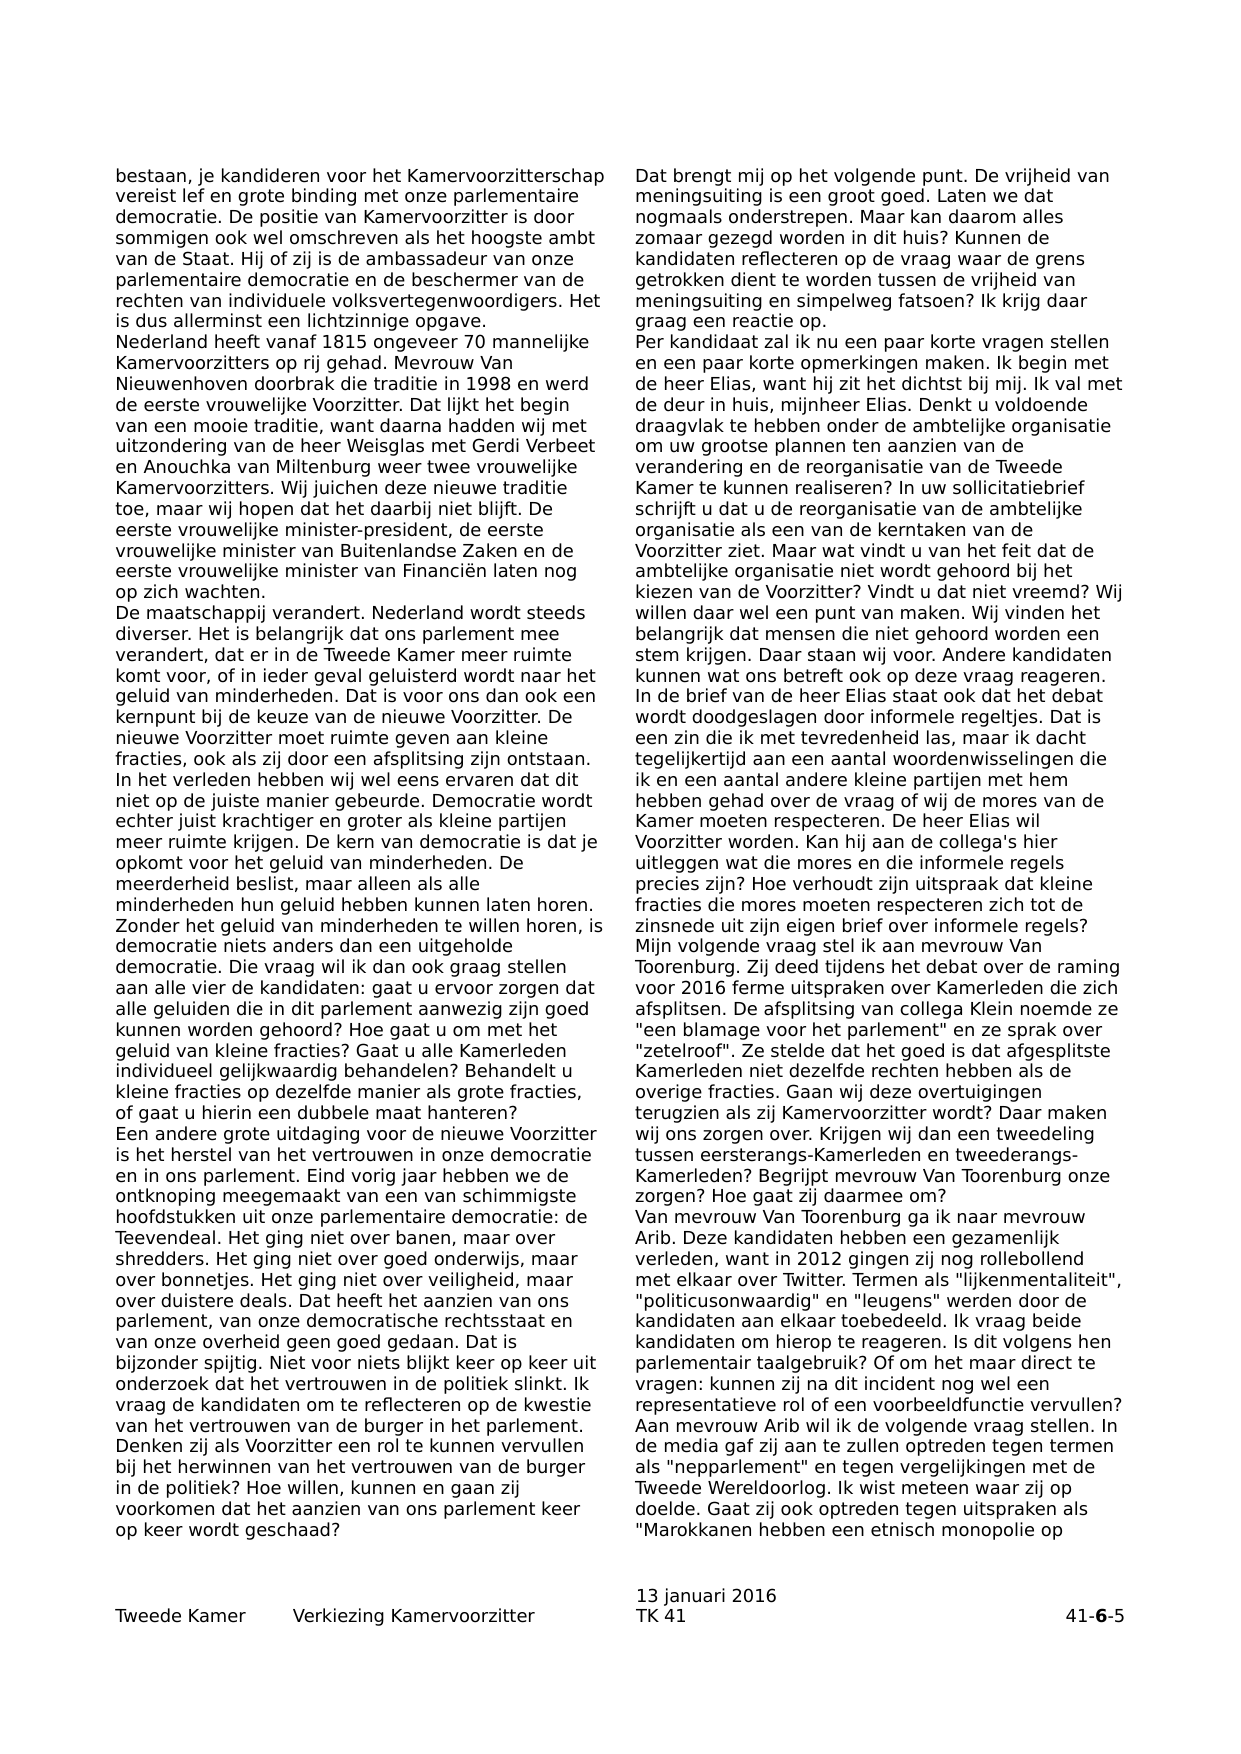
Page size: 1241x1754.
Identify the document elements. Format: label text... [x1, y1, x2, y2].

text Mijn volgende vraag stel ik aan mevrouw Van Toorenburg. Zij deed tijdens het debat over de raming voor 2016 ferme uitspraken over Kamerleden die zich afsplitsen. De afsplitsing van collega Klein noemde ze "een blamage voor het parlement" en ze sprak over "zetelroof". Ze stelde dat het goed is dat afgesplitste Kamerleden niet dezelfde rechten hebben als de overige fracties. Gaan wij deze overtuigingen terugzien als zij Kamervoorzitter wordt? Daar maken wij ons zorgen over. Krijgen wij dan een tweedeling tussen eersterangs-Kamerleden en tweederangs-Kamerleden? Begrijpt mevrouw Van Toorenburg onze zorgen? Hoe gaat zij daarmee om? [635, 936, 1125, 1207]
text In de brief van de heer Elias staat ook dat het debat wordt doodgeslagen door informele regeltjes. Dat is een zin die ik met tevredenheid las, maar ik dacht tegelijkertijd aan een aantal woordenwisselingen die ik en een aantal andere kleine partijen met hem hebben gehad over de vraag of wij de mores van de Kamer moeten respecteren. De heer Elias wil Voorzitter worden. Kan hij aan de collega's hier uitleggen wat die mores en die informele regels precies zijn? Hoe verhoudt zijn uitspraak dat kleine fracties die mores moeten respecteren zich tot de zinsnede uit zijn eigen brief over informele regels? [635, 686, 1125, 936]
text Van mevrouw Van Toorenburg ga ik naar mevrouw Arib. Deze kandidaten hebben een gezamenlijk verleden, want in 2012 gingen zij nog rollebollend met elkaar over Twitter. Termen als "lijkenmentaliteit", "politicusonwaardig" en "leugens" werden door de kandidaten aan elkaar toebedeeld. Ik vraag beide kandidaten om hierop te reageren. Is dit volgens hen parlementair taalgebruik? Of om het maar direct te vragen: kunnen zij na dit incident nog wel een representatieve rol of een voorbeeldfunctie vervullen? [635, 1207, 1125, 1415]
text Per kandidaat zal ik nu een paar korte vragen stellen en een paar korte opmerkingen maken. Ik begin met de heer Elias, want hij zit het dichtst bij mij. Ik val met de deur in huis, mijnheer Elias. Denkt u voldoende draagvlak te hebben onder de ambtelijke organisatie om uw grootse plannen ten aanzien van de verandering en de reorganisatie van de Tweede Kamer te kunnen realiseren? In uw sollicitatiebrief schrijft u dat u de reorganisatie van de ambtelijke organisatie als een van de kerntaken van de Voorzitter ziet. Maar wat vindt u van het feit dat de ambtelijke organisatie niet wordt gehoord bij het kiezen van de Voorzitter? Vindt u dat niet vreemd? Wij willen daar wel een punt van maken. Wij vinden het belangrijk dat mensen die niet gehoord worden een stem krijgen. Daar staan wij voor. Andere kandidaten kunnen wat ons betreft ook op deze vraag reageren. [635, 332, 1125, 686]
text Aan mevrouw Arib wil ik de volgende vraag stellen. In de media gaf zij aan te zullen optreden tegen termen als "nepparlement" en tegen vergelijkingen met de Tweede Wereldoorlog. Ik wist meteen waar zij op doelde. Gaat zij ook optreden tegen uitspraken als "Marokkanen hebben een etnisch monopolie op [635, 1415, 1125, 1540]
text bestaan, je kandideren voor het Kamervoorzitterschap vereist lef en grote binding met onze parlementaire democratie. De positie van Kamervoorzitter is door sommigen ook wel omschreven als het hoogste ambt van de Staat. Hij of zij is de ambassadeur van onze parlementaire democratie en de beschermer van de rechten van individuele volksvertegenwoordigers. Het is dus allerminst een lichtzinnige opgave. [115, 165, 605, 332]
text Een andere grote uitdaging voor de nieuwe Voorzitter is het herstel van het vertrouwen in onze democratie en in ons parlement. Eind vorig jaar hebben we de ontknoping meegemaakt van een van schimmigste hoofdstukken uit onze parlementaire democratie: de Teevendeal. Het ging niet over banen, maar over shredders. Het ging niet over goed onderwijs, maar over bonnetjes. Het ging niet over veiligheid, maar over duistere deals. Dat heeft het aanzien van ons parlement, van onze democratische rechtsstaat en van onze overheid geen goed gedaan. Dat is bijzonder spijtig. Niet voor niets blijkt keer op keer uit onderzoek dat het vertrouwen in de politiek slinkt. Ik vraag de kandidaten om te reflecteren op de kwestie van het vertrouwen van de burger in het parlement. Denken zij als Voorzitter een rol te kunnen vervullen bij het herwinnen van het vertrouwen van de burger in de politiek? Hoe willen, kunnen en gaan zij voorkomen dat het aanzien van ons parlement keer op keer wordt geschaad? [115, 1124, 605, 1540]
text Nederland heeft vanaf 1815 ongeveer 70 mannelijke Kamervoorzitters op rij gehad. Mevrouw Van Nieuwenhoven doorbrak die traditie in 1998 en werd de eerste vrouwelijke Voorzitter. Dat lijkt het begin van een mooie traditie, want daarna hadden wij met uitzondering van de heer Weisglas met Gerdi Verbeet en Anouchka van Miltenburg weer twee vrouwelijke Kamervoorzitters. Wij juichen deze nieuwe traditie toe, maar wij hopen dat het daarbij niet blijft. De eerste vrouwelijke minister-president, de eerste vrouwelijke minister van Buitenlandse Zaken en de eerste vrouwelijke minister van Financiën laten nog op zich wachten. [115, 332, 605, 603]
text De maatschappij verandert. Nederland wordt steeds diverser. Het is belangrijk dat ons parlement mee verandert, dat er in de Tweede Kamer meer ruimte komt voor, of in ieder geval geluisterd wordt naar het geluid van minderheden. Dat is voor ons dan ook een kernpunt bij de keuze van de nieuwe Voorzitter. De nieuwe Voorzitter moet ruimte geven aan kleine fracties, ook als zij door een afsplitsing zijn ontstaan. In het verleden hebben wij wel eens ervaren dat dit niet op de juiste manier gebeurde. Democratie wordt echter juist krachtiger en groter als kleine partijen meer ruimte krijgen. De kern van democratie is dat je opkomt voor het geluid van minderheden. De meerderheid beslist, maar alleen als alle minderheden hun geluid hebben kunnen laten horen. Zonder het geluid van minderheden te willen horen, is democratie niets anders dan een uitgeholde democratie. Die vraag wil ik dan ook graag stellen aan alle vier de kandidaten: gaat u ervoor zorgen dat alle geluiden die in dit parlement aanwezig zijn goed kunnen worden gehoord? Hoe gaat u om met het geluid van kleine fracties? Gaat u alle Kamerleden individueel gelijkwaardig behandelen? Behandelt u kleine fracties op dezelfde manier als grote fracties, of gaat u hierin een dubbele maat hanteren? [115, 603, 605, 1124]
text Dat brengt mij op het volgende punt. De vrijheid van meningsuiting is een groot goed. Laten we dat nogmaals onderstrepen. Maar kan daarom alles zomaar gezegd worden in dit huis? Kunnen de kandidaten reflecteren op de vraag waar de grens getrokken dient te worden tussen de vrijheid van meningsuiting en simpelweg fatsoen? Ik krijg daar graag een reactie op. [635, 165, 1125, 332]
